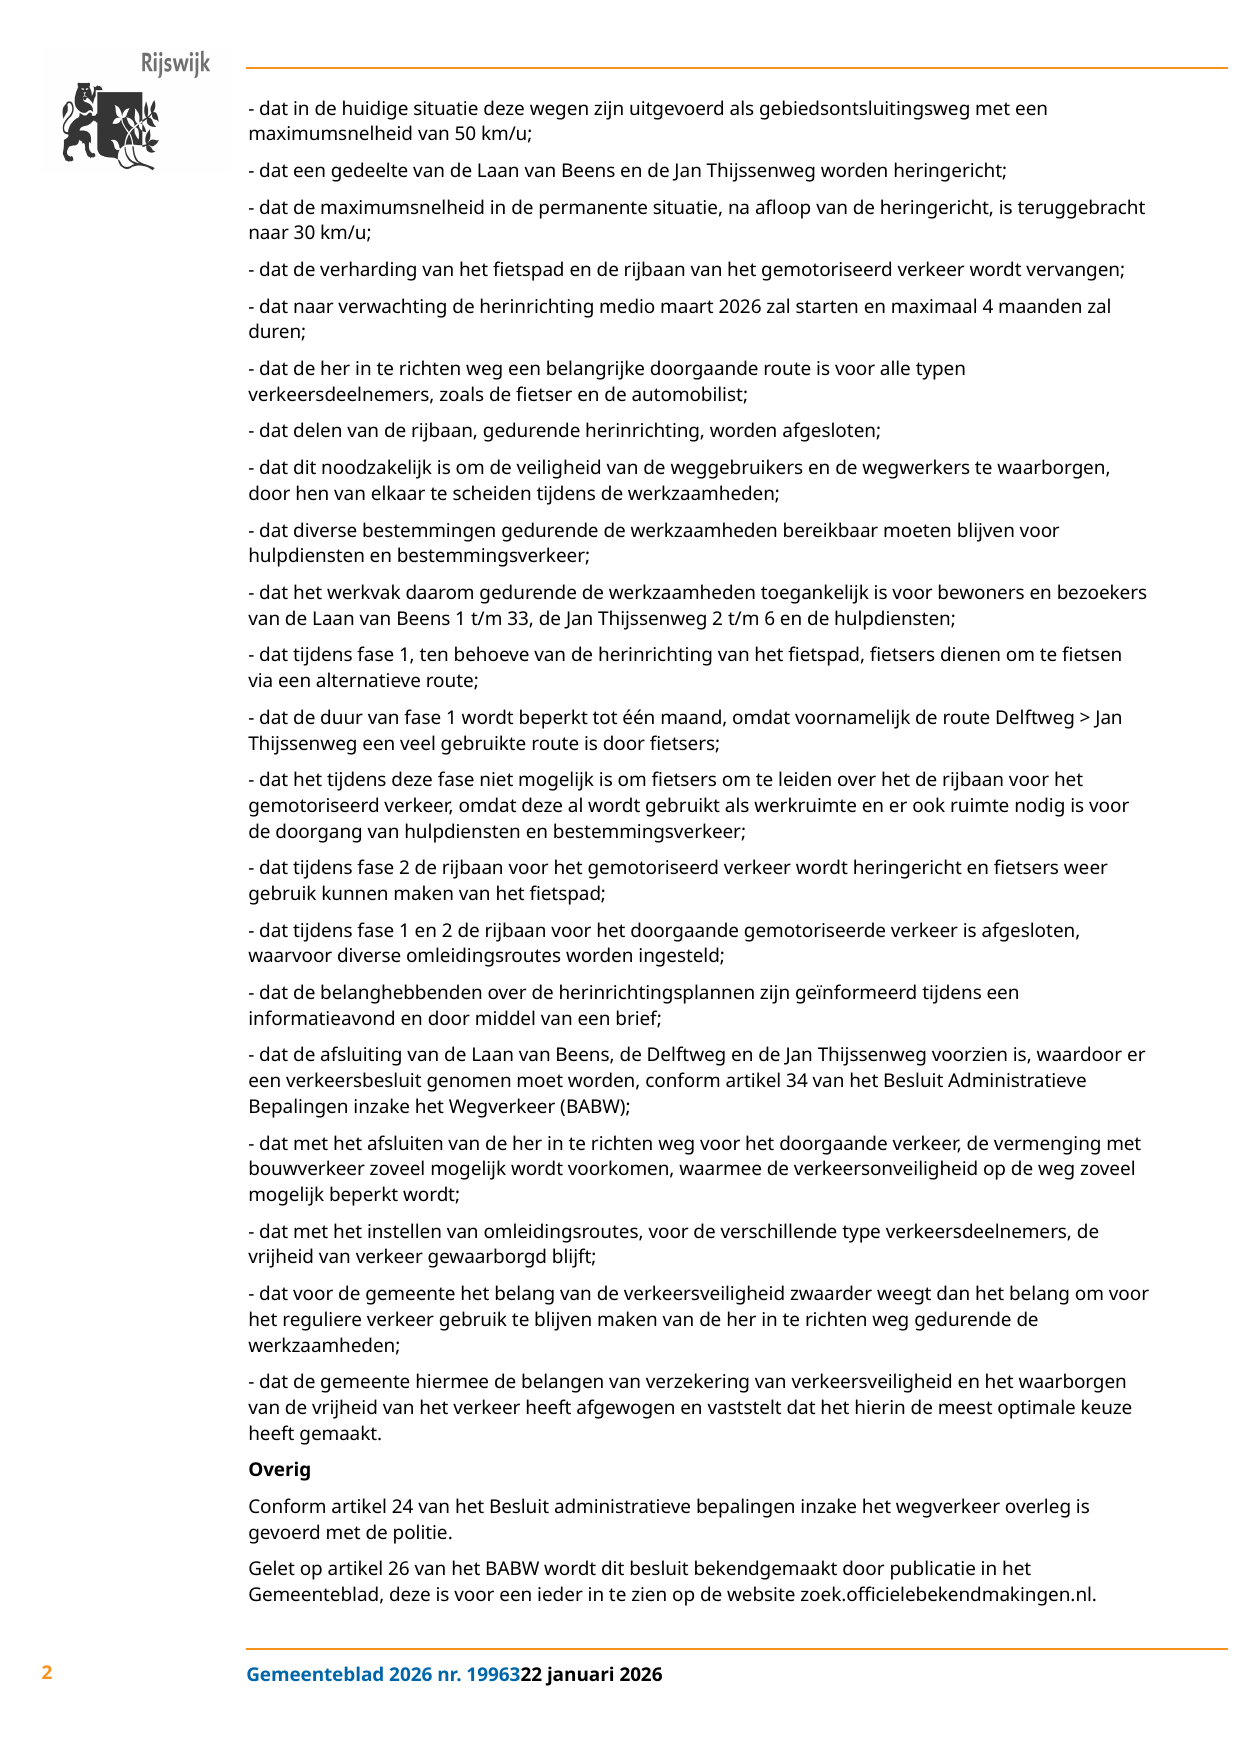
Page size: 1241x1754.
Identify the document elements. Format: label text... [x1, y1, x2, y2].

text - dat de duur van fase 1 wordt beperkt tot één maand, omdat voornamelijk de route Delftweg > Jan Thijssenweg een veel gebruikte route is door fietsers; [248, 704, 1152, 755]
text - dat met het afsluiten van de her in te richten weg voor het doorgaande verkeer, de vermenging met bouwverkeer zoveel mogelijk wordt voorkomen, waarmee de verkeersonveiligheid op de weg zoveel mogelijk beperkt wordt; [248, 1130, 1152, 1207]
text - dat de afsluiting van de Laan van Beens, de Delftweg en de Jan Thijssenweg voorzien is, waardoor er een verkeersbesluit genomen moet worden, conform artikel 34 van het Besluit Administratieve Bepalingen inzake het Wegverkeer (BABW); [248, 1042, 1152, 1119]
text - dat het tijdens deze fase niet mogelijk is om fietsers om te leiden over het de rijbaan voor het gemotoriseerd verkeer, omdat deze al wordt gebruikt als werkruimte en er ook ruimte nodig is voor de doorgang van hulpdiensten en bestemmingsverkeer; [248, 766, 1152, 843]
text - dat met het instellen van omleidingsroutes, voor de verschillende type verkeersdeelnemers, de vrijheid van verkeer gewaarborgd blijft; [248, 1218, 1152, 1269]
text - dat diverse bestemmingen gedurende de werkzaamheden bereikbaar moeten blijven voor hulpdiensten en bestemmingsverkeer; [248, 517, 1152, 568]
text - dat tijdens fase 1, ten behoeve van de herinrichting van het fietspad, fietsers dienen om te fietsen via een alternatieve route; [248, 642, 1152, 693]
text - dat de her in te richten weg een belangrijke doorgaande route is voor alle typen verkeersdeelnemers, zoals de fietser en de automobilist; [248, 355, 1152, 407]
text - dat naar verwachting de herinrichting medio maart 2026 zal starten en maximaal 4 maanden zal duren; [248, 293, 1152, 344]
text - dat een gedeelte van de Laan van Beens en de Jan Thijssenweg worden heringericht; [248, 157, 1152, 183]
text - dat de gemeente hiermee de belangen van verzekering van verkeersveiligheid en het waarborgen van de vrijheid van het verkeer heeft afgewogen en vaststelt dat het hierin de meest optimale keuze heeft gemaakt. [248, 1368, 1152, 1446]
text - dat delen van de rijbaan, gedurende herinrichting, worden afgesloten; [248, 418, 1152, 443]
text Overig [248, 1457, 1152, 1482]
picture [41, 47, 231, 172]
text - dat de maximumsnelheid in de permanente situatie, na afloop van de heringericht, is teruggebracht naar 30 km/u; [248, 194, 1152, 245]
text - dat tijdens fase 1 en 2 de rijbaan voor het doorgaande gemotoriseerde verkeer is afgesloten, waarvoor diverse omleidingsroutes worden ingesteld; [248, 917, 1152, 968]
text - dat in de huidige situatie deze wegen zijn uitgevoerd als gebiedsontsluitingsweg met een maximumsnelheid van 50 km/u; [248, 95, 1152, 146]
text - dat dit noodzakelijk is om de veiligheid van de weggebruikers en de wegwerkers te waarborgen, door hen van elkaar te scheiden tijdens de werkzaamheden; [248, 454, 1152, 506]
text - dat het werkvak daarom gedurende de werkzaamheden toegankelijk is voor bewoners en bezoekers van de Laan van Beens 1 t/m 33, de Jan Thijssenweg 2 t/m 6 en de hulpdiensten; [248, 579, 1152, 631]
text - dat de verharding van het fietspad en de rijbaan van het gemotoriseerd verkeer wordt vervangen; [248, 256, 1152, 282]
text - dat de belanghebbenden over de herinrichtingsplannen zijn geïnformeerd tijdens een informatieavond en door middel van een brief; [248, 979, 1152, 1031]
text - dat tijdens fase 2 de rijbaan voor het gemotoriseerd verkeer wordt heringericht en fietsers weer gebruik kunnen maken van het fietspad; [248, 854, 1152, 906]
text - dat voor de gemeente het belang van de verkeersveiligheid zwaarder weegt dan het belang om voor het reguliere verkeer gebruik te blijven maken van de her in te richten weg gedurende de werkzaamheden; [248, 1280, 1152, 1357]
text Conform artikel 24 van het Besluit administratieve bepalingen inzake het wegverkeer overleg is gevoerd met de politie. [248, 1493, 1152, 1545]
text Gelet op artikel 26 van het BABW wordt dit besluit bekendgemaakt door publicatie in het Gemeenteblad, deze is voor een ieder in te zien op de website zoek.officielebekendmakingen.nl. [248, 1556, 1152, 1607]
